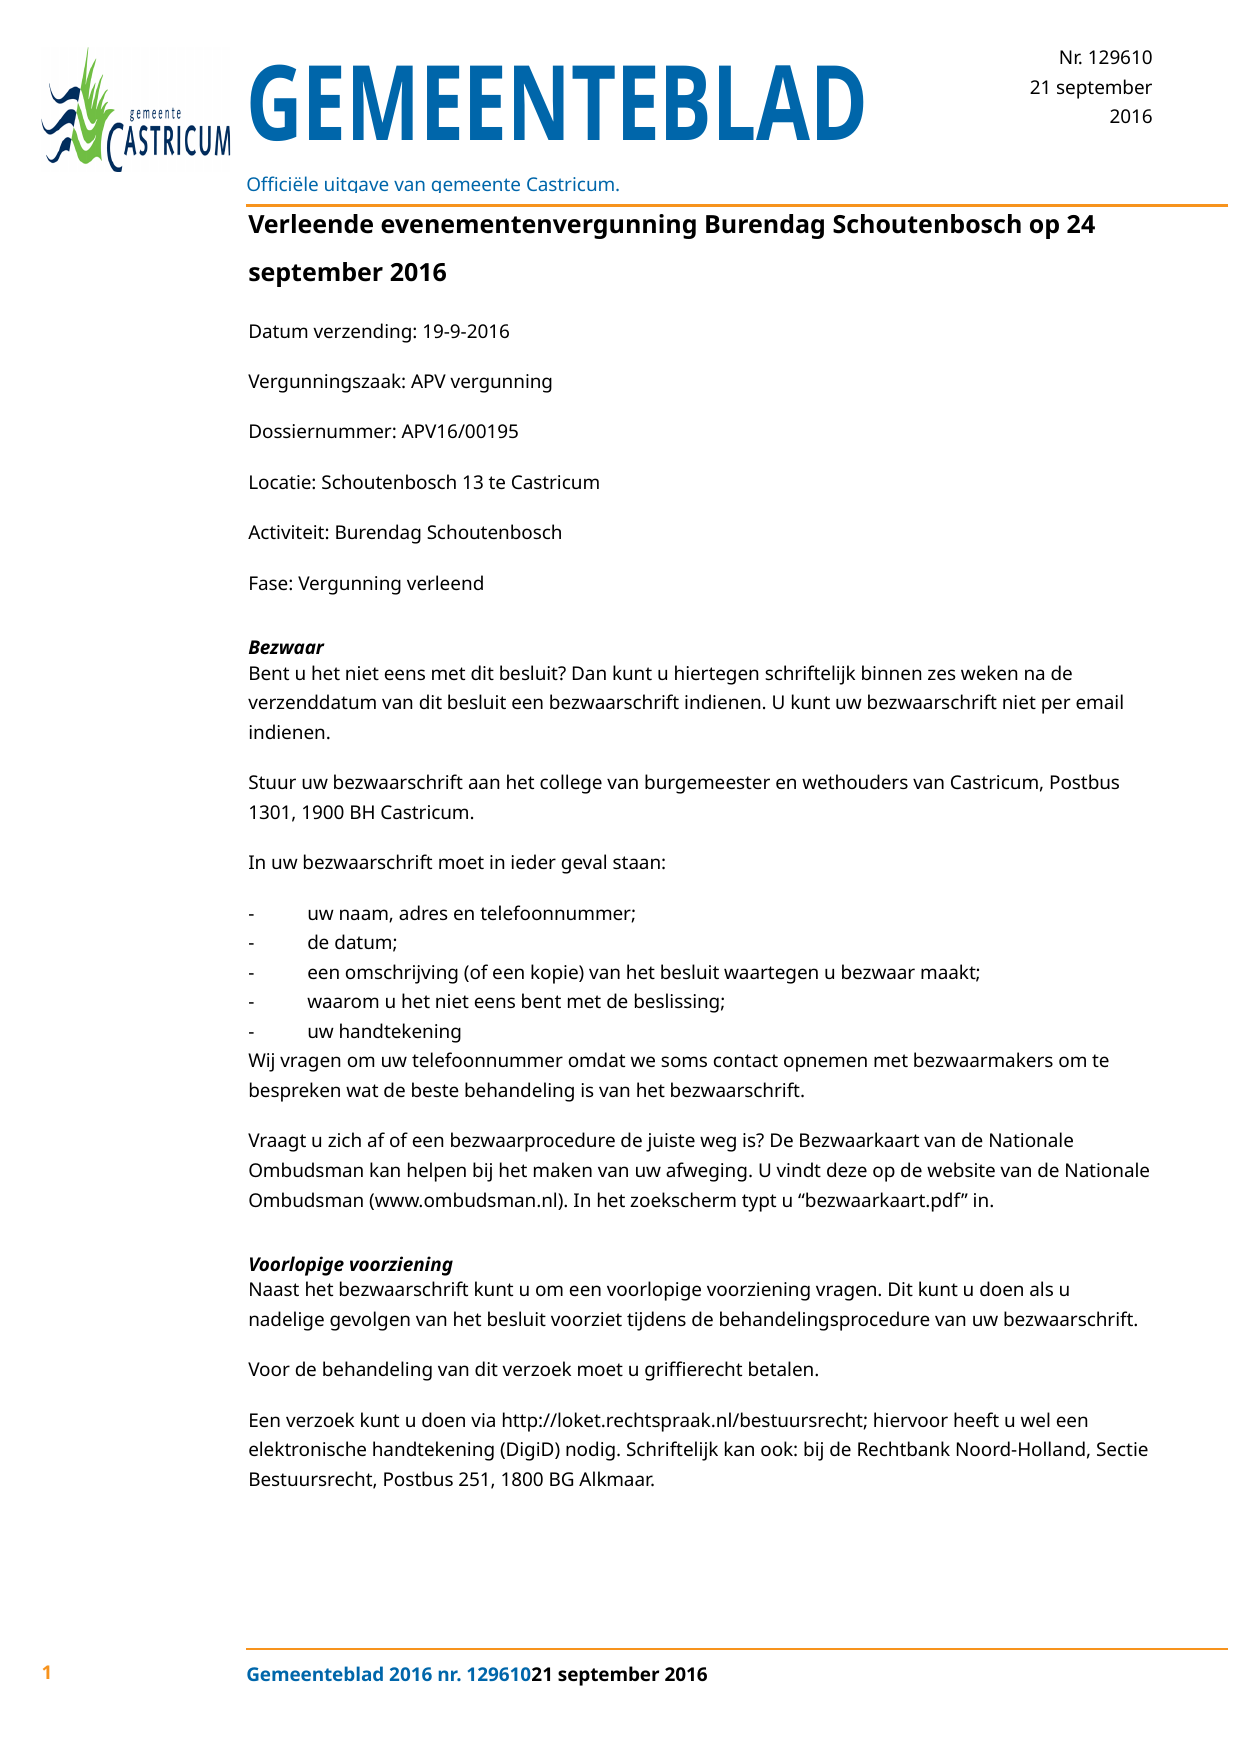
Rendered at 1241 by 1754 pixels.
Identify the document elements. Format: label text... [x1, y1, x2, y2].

text Stuur uw bezwaarschrift aan het college van burgemeester en wethouders van Castricum, Postbus 1301, 1900 BH Castricum. [248, 769, 1152, 824]
list een omschrijving (of een kopie) van het besluit waartegen u bezwaar maakt; [248, 959, 1152, 984]
text Verleende evenementenvergunning Burendag Schoutenbosch op 24 september 2016 [248, 207, 1152, 288]
text Voor de behandeling van dit verzoek moet u griffierecht betalen. [248, 1356, 1152, 1382]
text In uw bezwaarschrift moet in ieder geval staan: [248, 849, 1152, 875]
text Fase: Vergunning verleend [248, 570, 1152, 596]
text Vraagt u zich af of een bezwaarprocedure de juiste weg is? De Bezwaarkaart van de Nationale Ombudsman kan helpen bij het maken van uw afweging. U vindt deze op de website van de Nationale Ombudsman (www.ombudsman.nl). In het zoekscherm typt u “bezwaarkaart.pdf” in. [248, 1128, 1152, 1212]
list waarom u het niet eens bent met de beslissing; [248, 988, 1152, 1014]
text Voorlopige voorziening [248, 1251, 1152, 1276]
text Bent u het niet eens met dit besluit? Dan kunt u hiertegen schriftelijk binnen zes weken na de verzenddatum van dit besluit een bezwaarschrift indienen. U kunt uw bezwaarschrift niet per email indienen. [248, 660, 1152, 744]
text Vergunningszaak: APV vergunning [248, 368, 1152, 394]
text Datum verzending: 19-9-2016 [248, 318, 1152, 344]
list uw handtekening [248, 1018, 1152, 1044]
picture [41, 47, 231, 172]
text Locatie: Schoutenbosch 13 te Castricum [248, 469, 1152, 495]
text Naast het bezwaarschrift kunt u om een voorlopige voorziening vragen. Dit kunt u doen als u nadelige gevolgen van het besluit voorziet tijdens de behandelingsprocedure van uw bezwaarschrift. [248, 1276, 1152, 1332]
text Een verzoek kunt u doen via http://loket.rechtspraak.nl/bestuursrecht; hiervoor heeft u wel een elektronische handtekening (DigiD) nodig. Schriftelijk kan ook: bij de Rechtbank Noord-Holland, Sectie Bestuursrecht, Postbus 251, 1800 BG Alkmaar. [248, 1407, 1152, 1492]
text Wij vragen om uw telefoonnummer omdat we soms contact opnemen met bezwaarmakers om te bespreken wat de beste behandeling is van het bezwaarschrift. [248, 1048, 1152, 1103]
text Bezwaar [248, 634, 1152, 660]
text Activiteit: Burendag Schoutenbosch [248, 519, 1152, 545]
list de datum; [248, 929, 1152, 955]
list uw naam, adres en telefoonnummer; [248, 900, 1152, 925]
text Dossiernummer: APV16/00195 [248, 419, 1152, 444]
